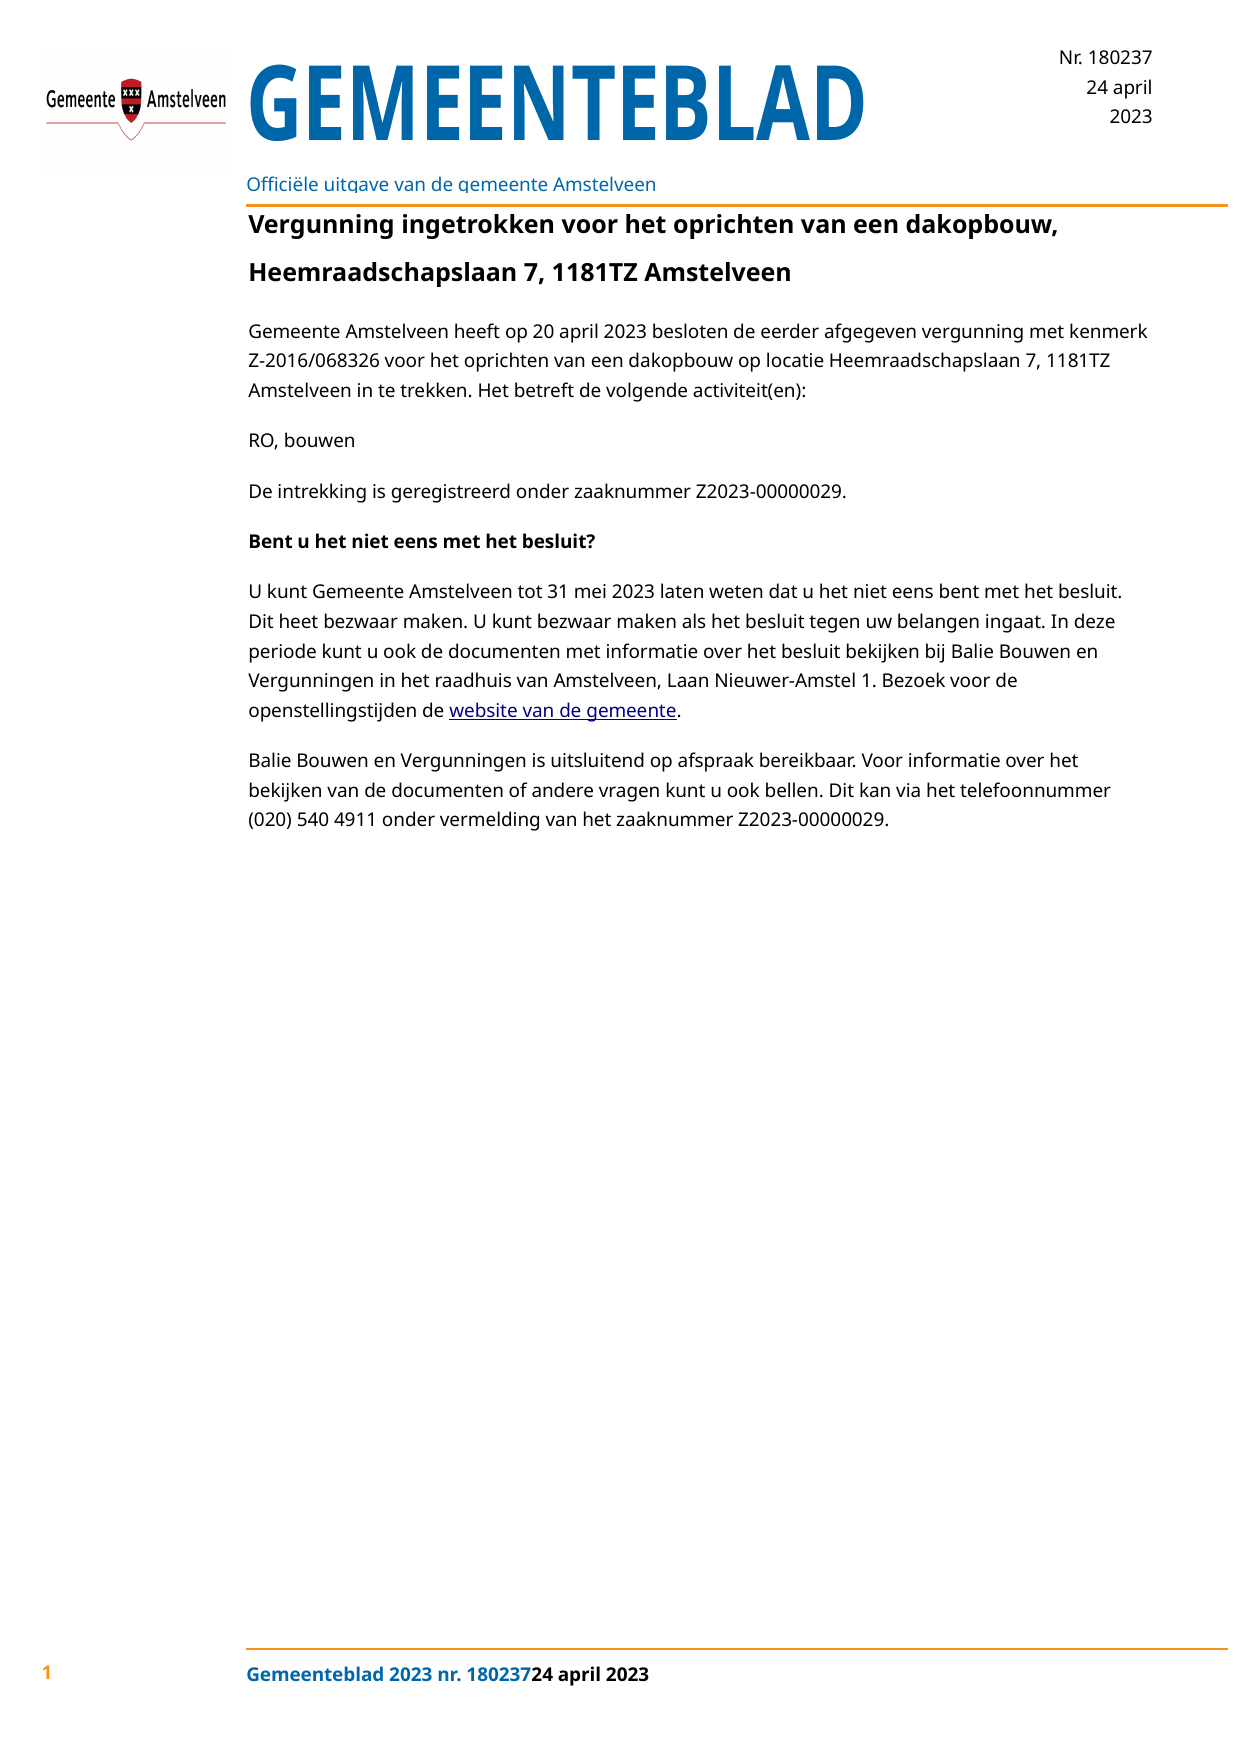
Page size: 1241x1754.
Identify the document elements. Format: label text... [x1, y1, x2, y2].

text Vergunning ingetrokken voor het oprichten van een dakopbouw, Heemraadschapslaan 7, 1181TZ Amstelveen [248, 207, 1152, 288]
text U kunt Gemeente Amstelveen tot 31 mei 2023 laten weten dat u het niet eens bent met het besluit. Dit heet bezwaar maken. U kunt bezwaar maken als het besluit tegen uw belangen ingaat. In deze periode kunt u ook de documenten met informatie over het besluit bekijken bij Balie Bouwen en Vergunningen in het raadhuis van Amstelveen, Laan Nieuwer-Amstel 1. Bezoek voor de openstellingstijden de website van de gemeente. [248, 579, 1152, 723]
text RO, bouwen [248, 427, 1152, 453]
text De intrekking is geregistreerd onder zaaknummer Z2023-00000029. [248, 478, 1152, 504]
text Balie Bouwen en Vergunningen is uitsluitend op afspraak bereikbaar. Voor informatie over het bekijken van de documenten of andere vragen kunt u ook bellen. Dit kan via het telefoonnummer (020) 540 4911 onder vermelding van het zaaknummer Z2023-00000029. [248, 747, 1152, 832]
text Bent u het niet eens met het besluit? [248, 528, 1152, 554]
picture [41, 47, 231, 172]
text Gemeente Amstelveen heeft op 20 april 2023 besloten de eerder afgegeven vergunning met kenmerk Z-2016/068326 voor het oprichten van een dakopbouw op locatie Heemraadschapslaan 7, 1181TZ Amstelveen in te trekken. Het betreft de volgende activiteit(en): [248, 318, 1152, 403]
